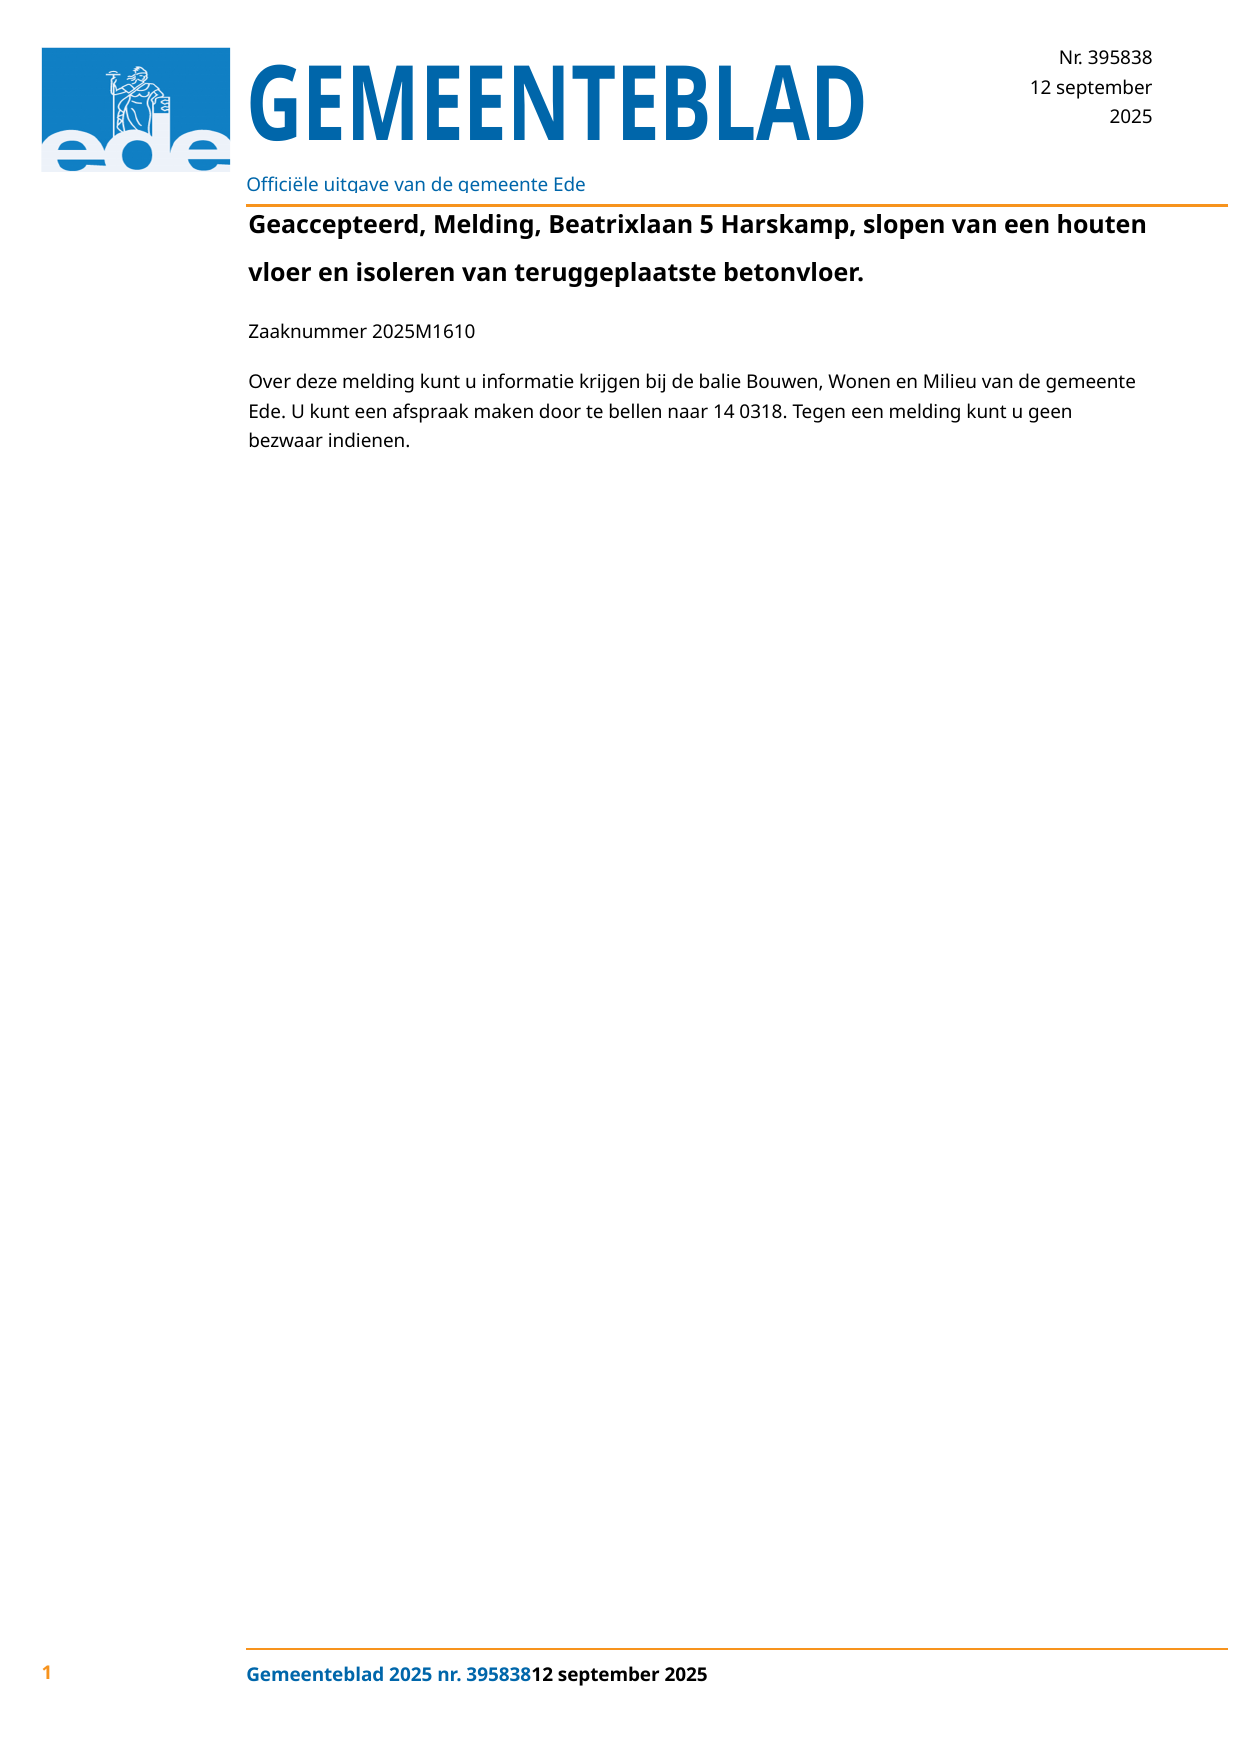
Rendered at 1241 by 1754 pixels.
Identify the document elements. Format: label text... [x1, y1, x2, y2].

text Zaaknummer 2025M1610 [248, 318, 1152, 344]
text Geaccepteerd, Melding, Beatrixlaan 5 Harskamp, slopen van een houten vloer en isoleren van teruggeplaatste betonvloer. [248, 207, 1152, 288]
picture [41, 47, 231, 172]
text Over deze melding kunt u informatie krijgen bij de balie Bouwen, Wonen en Milieu van de gemeente Ede. U kunt een afspraak maken door te bellen naar 14 0318. Tegen een melding kunt u geen bezwaar indienen. [248, 368, 1152, 453]
